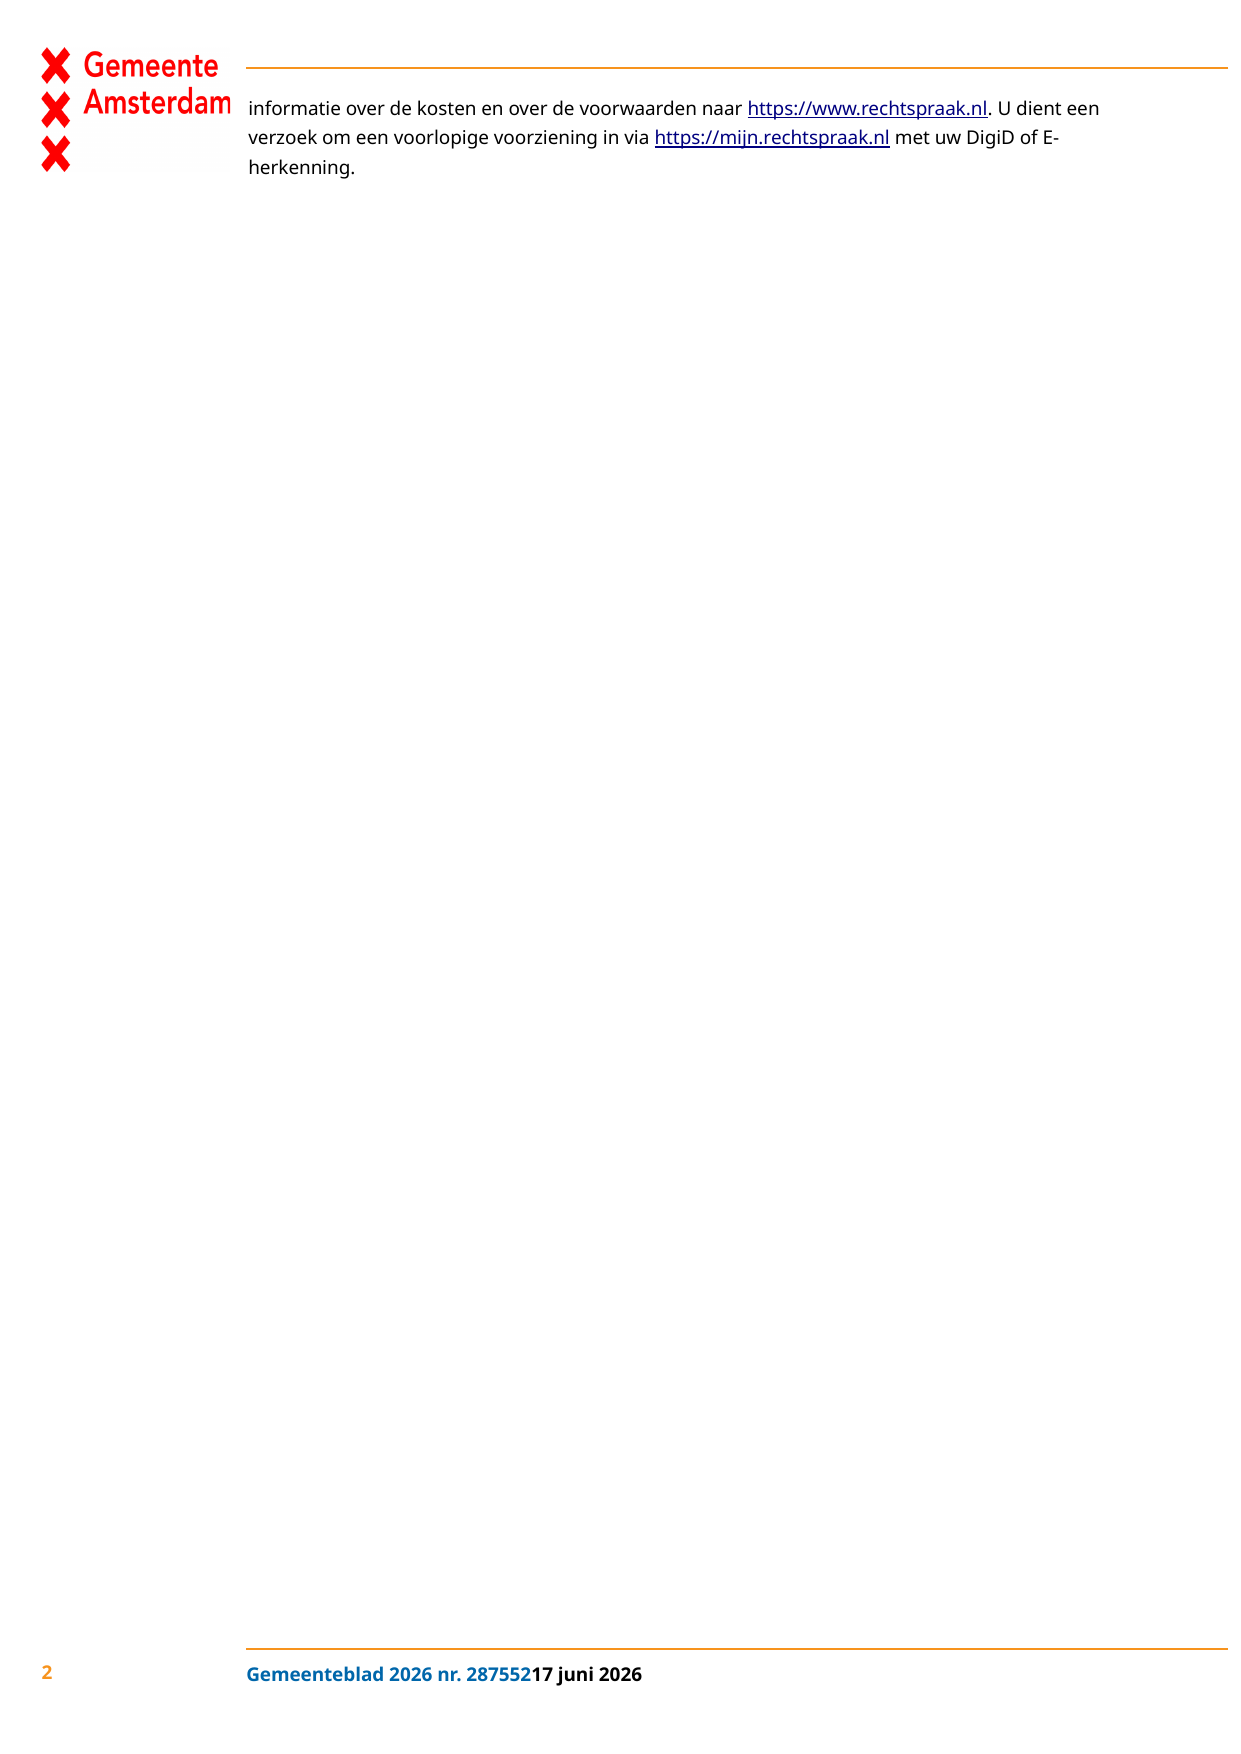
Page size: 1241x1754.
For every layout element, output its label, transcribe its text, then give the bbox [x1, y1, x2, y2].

text informatie over de kosten en over de voorwaarden naar https://www.rechtspraak.nl. U dient een verzoek om een voorlopige voorziening in via https://mijn.rechtspraak.nl met uw DigiD of E-herkenning. [248, 95, 1152, 180]
picture [41, 47, 231, 172]
